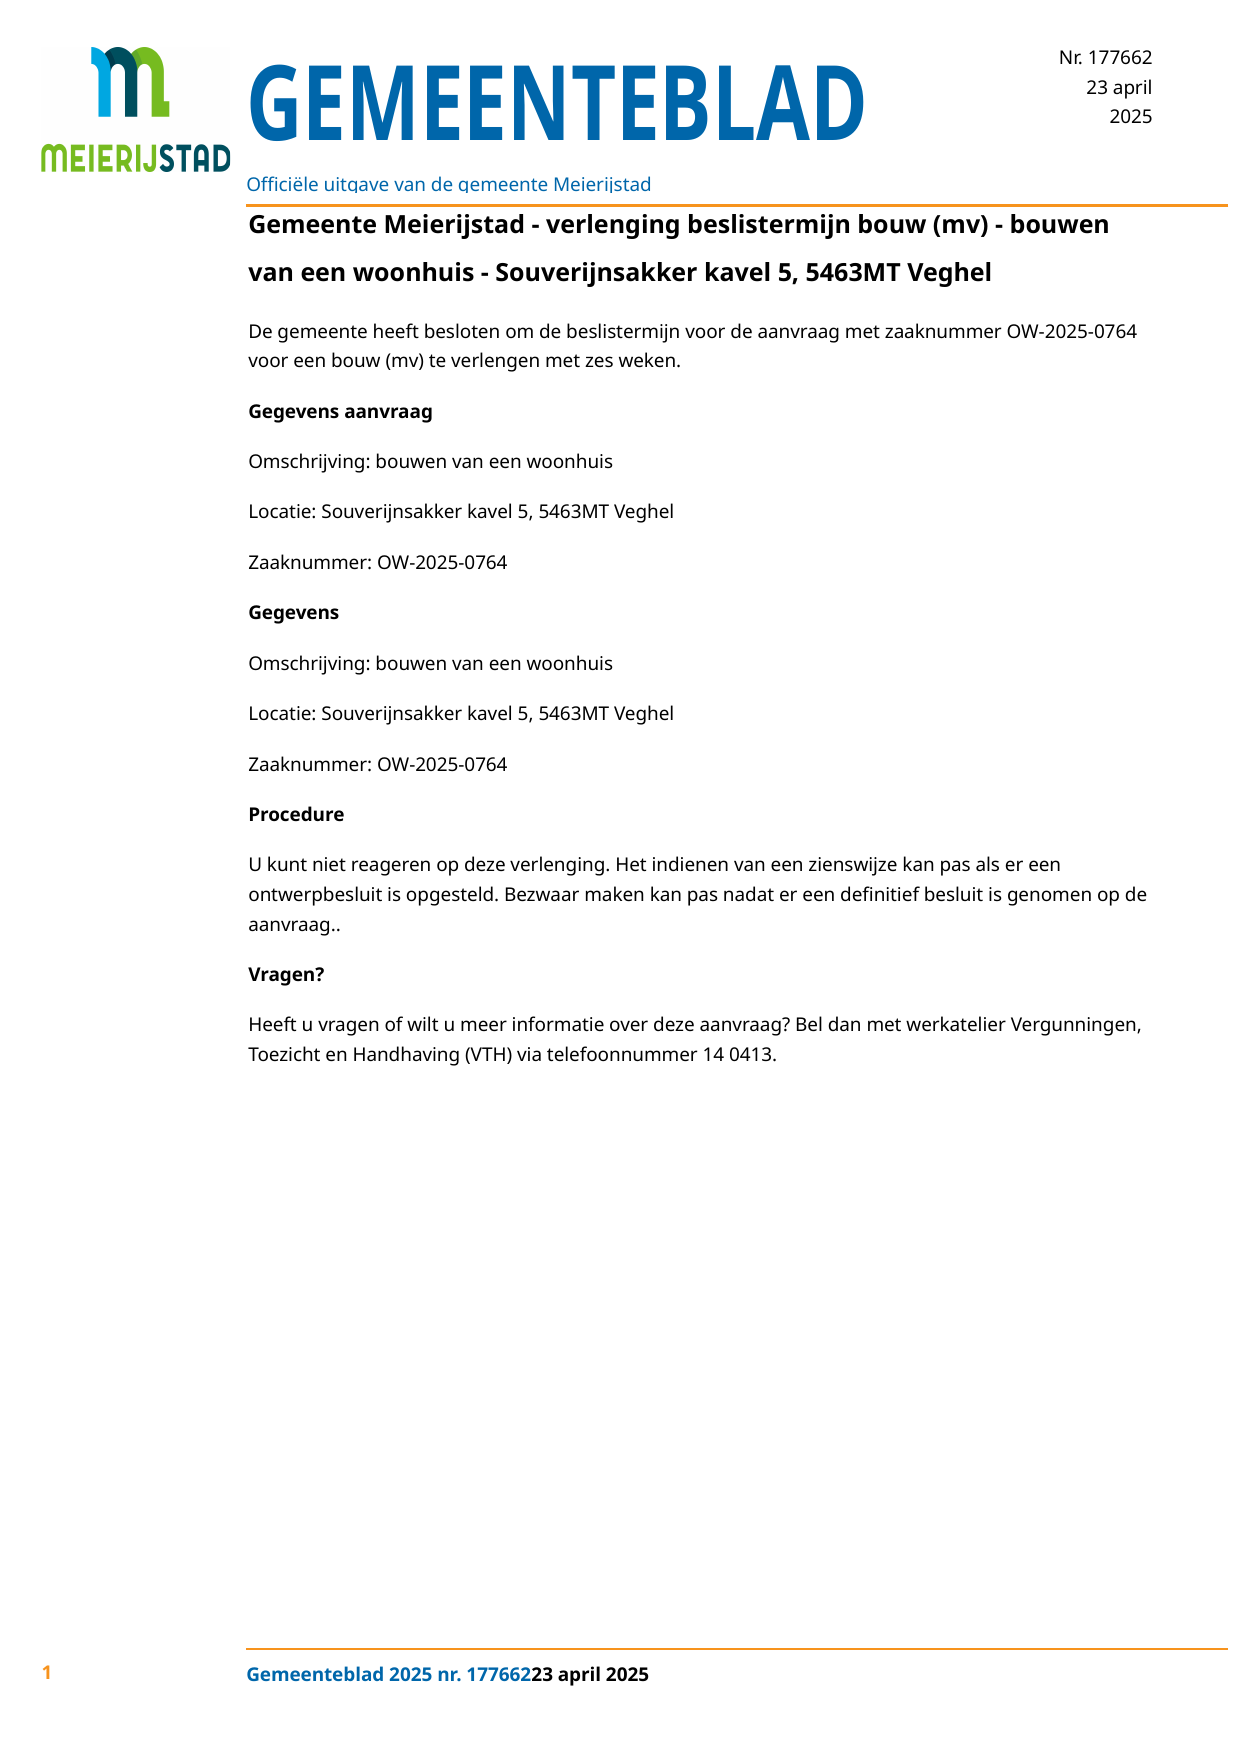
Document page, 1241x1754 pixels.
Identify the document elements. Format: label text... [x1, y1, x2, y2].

text De gemeente heeft besloten om de beslistermijn voor de aanvraag met zaaknummer OW-2025-0764 voor een bouw (mv) te verlengen met zes weken. [248, 318, 1152, 373]
text Gegevens aanvraag [248, 398, 1152, 424]
text Zaaknummer: OW-2025-0764 [248, 751, 1152, 777]
text Procedure [248, 801, 1152, 827]
picture [41, 47, 231, 172]
text Vragen? [248, 961, 1152, 987]
text Gemeente Meierijstad - verlenging beslistermijn bouw (mv) - bouwen van een woonhuis - Souverijnsakker kavel 5, 5463MT Veghel [248, 207, 1152, 288]
text Omschrijving: bouwen van een woonhuis [248, 650, 1152, 676]
text Locatie: Souverijnsakker kavel 5, 5463MT Veghel [248, 700, 1152, 726]
text Omschrijving: bouwen van een woonhuis [248, 448, 1152, 474]
text U kunt niet reageren op deze verlenging. Het indienen van een zienswijze kan pas als er een ontwerpbesluit is opgesteld. Bezwaar maken kan pas nadat er een definitief besluit is genomen op de aanvraag.. [248, 852, 1152, 937]
text Gegevens [248, 599, 1152, 625]
text Locatie: Souverijnsakker kavel 5, 5463MT Veghel [248, 499, 1152, 524]
text Heeft u vragen of wilt u meer informatie over deze aanvraag? Bel dan met werkatelier Vergunningen, Toezicht en Handhaving (VTH) via telefoonnummer 14 0413. [248, 1012, 1152, 1067]
text Zaaknummer: OW-2025-0764 [248, 549, 1152, 575]
